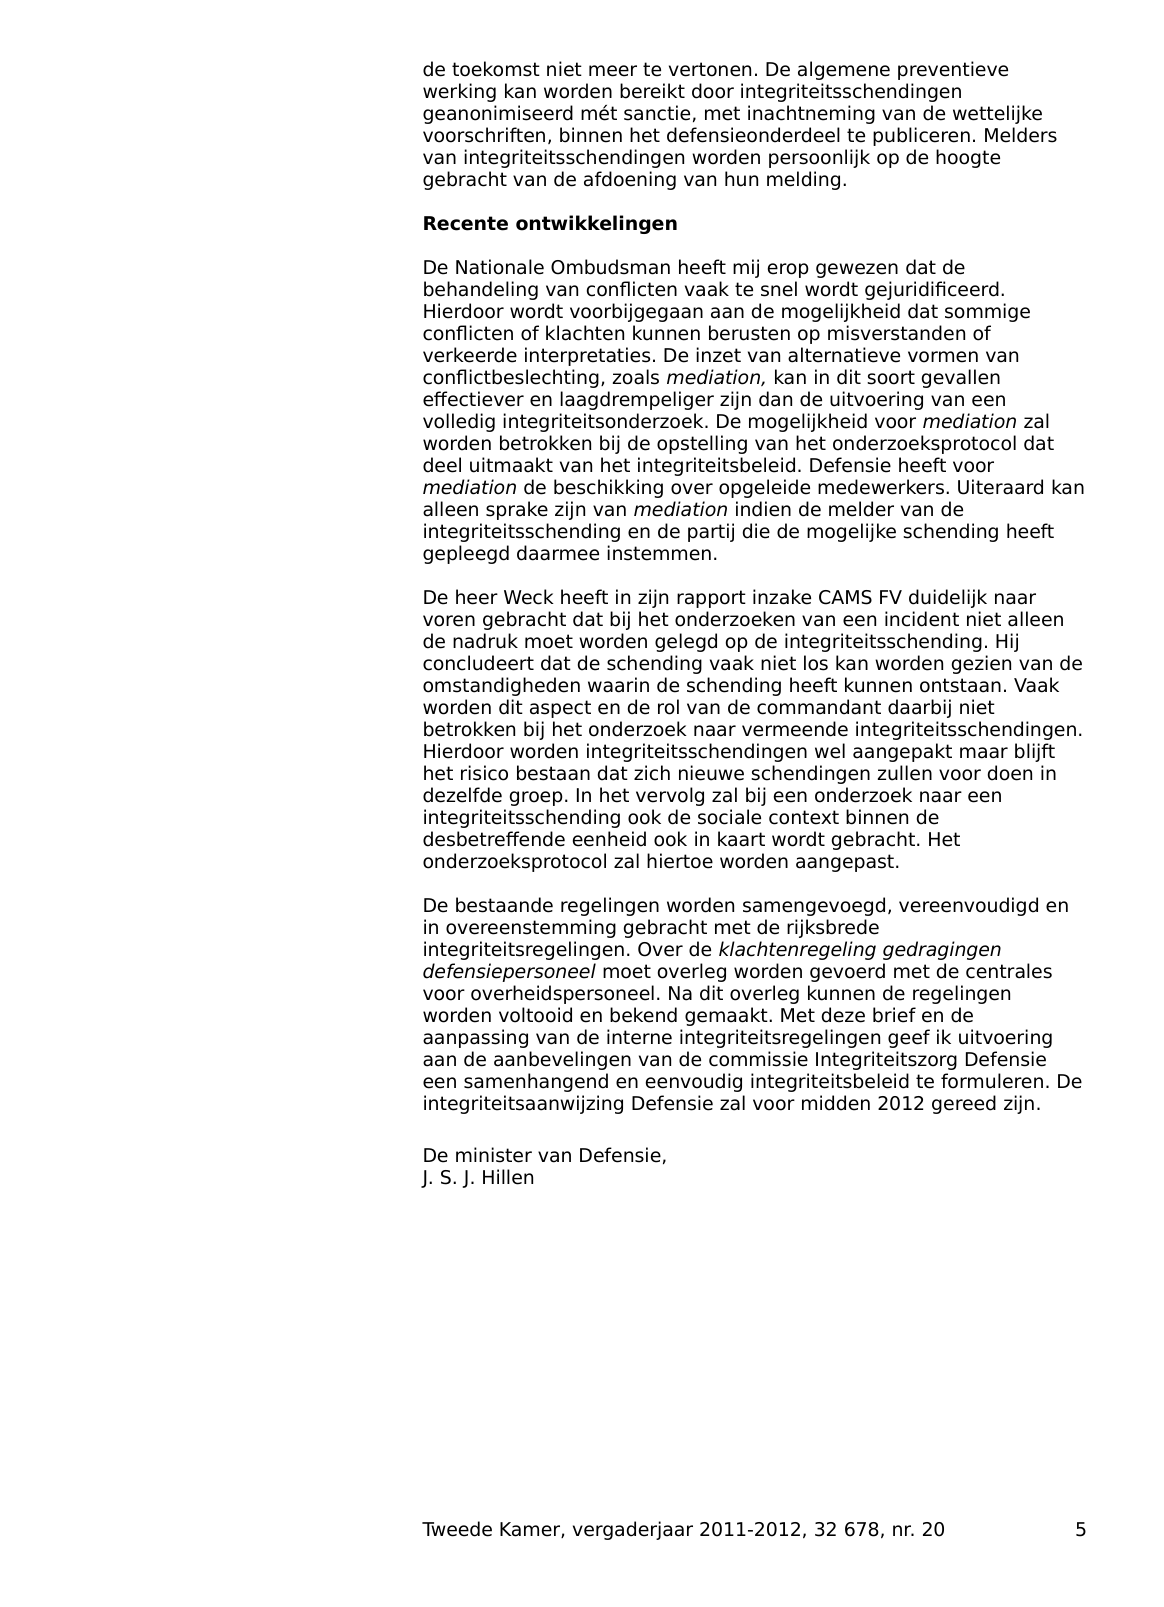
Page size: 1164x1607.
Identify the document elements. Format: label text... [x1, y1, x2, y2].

text De heer Weck heeft in zijn rapport inzake CAMS FV duidelijk naar voren gebracht dat bij het onderzoeken van een incident niet alleen de nadruk moet worden gelegd op de integriteitsschending. Hij concludeert dat de schending vaak niet los kan worden gezien van de omstandigheden waarin de schending heeft kunnen ontstaan. Vaak worden dit aspect en de rol van de commandant daarbij niet betrokken bij het onderzoek naar vermeende integriteitsschendingen. Hierdoor worden integriteitsschendingen wel aangepakt maar blijft het risico bestaan dat zich nieuwe schendingen zullen voor doen in dezelfde groep. In het vervolg zal bij een onderzoek naar een integriteitsschending ook de sociale context binnen de desbetreffende eenheid ook in kaart wordt gebracht. Het onderzoeksprotocol zal hiertoe worden aangepast. [422, 587, 1087, 873]
text de toekomst niet meer te vertonen. De algemene preventieve werking kan worden bereikt door integriteitsschendingen geanonimiseerd mét sanctie, met inachtneming van de wettelijke voorschriften, binnen het defensieonderdeel te publiceren. Melders van integriteitsschendingen worden persoonlijk op de hoogte gebracht van de afdoening van hun melding. [422, 59, 1087, 191]
text De minister van Defensie, J. S. J. Hillen [422, 1145, 1087, 1189]
text De bestaande regelingen worden samengevoegd, vereenvoudigd en in overeenstemming gebracht met de rijksbrede integriteitsregelingen. Over de klachtenregeling gedragingen defensiepersoneel moet overleg worden gevoerd met de centrales voor overheidspersoneel. Na dit overleg kunnen de regelingen worden voltooid en bekend gemaakt. Met deze brief en de aanpassing van de interne integriteitsregelingen geef ik uitvoering aan de aanbevelingen van de commissie Integriteitszorg Defensie een samenhangend en eenvoudig integriteitsbeleid te formuleren. De integriteitsaanwijzing Defensie zal voor midden 2012 gereed zijn. [422, 895, 1087, 1115]
subtitle Recente ontwikkelingen [422, 213, 1087, 235]
text De Nationale Ombudsman heeft mij erop gewezen dat de behandeling van conflicten vaak te snel wordt gejuridificeerd. Hierdoor wordt voorbijgegaan aan de mogelijkheid dat sommige conflicten of klachten kunnen berusten op misverstanden of verkeerde interpretaties. De inzet van alternatieve vormen van conflictbeslechting, zoals mediation, kan in dit soort gevallen effectiever en laagdrempeliger zijn dan de uitvoering van een volledig integriteitsonderzoek. De mogelijkheid voor mediation zal worden betrokken bij de opstelling van het onderzoeksprotocol dat deel uitmaakt van het integriteitsbeleid. Defensie heeft voor mediation de beschikking over opgeleide medewerkers. Uiteraard kan alleen sprake zijn van mediation indien de melder van de integriteitsschending en de partij die de mogelijke schending heeft gepleegd daarmee instemmen. [422, 257, 1087, 565]
